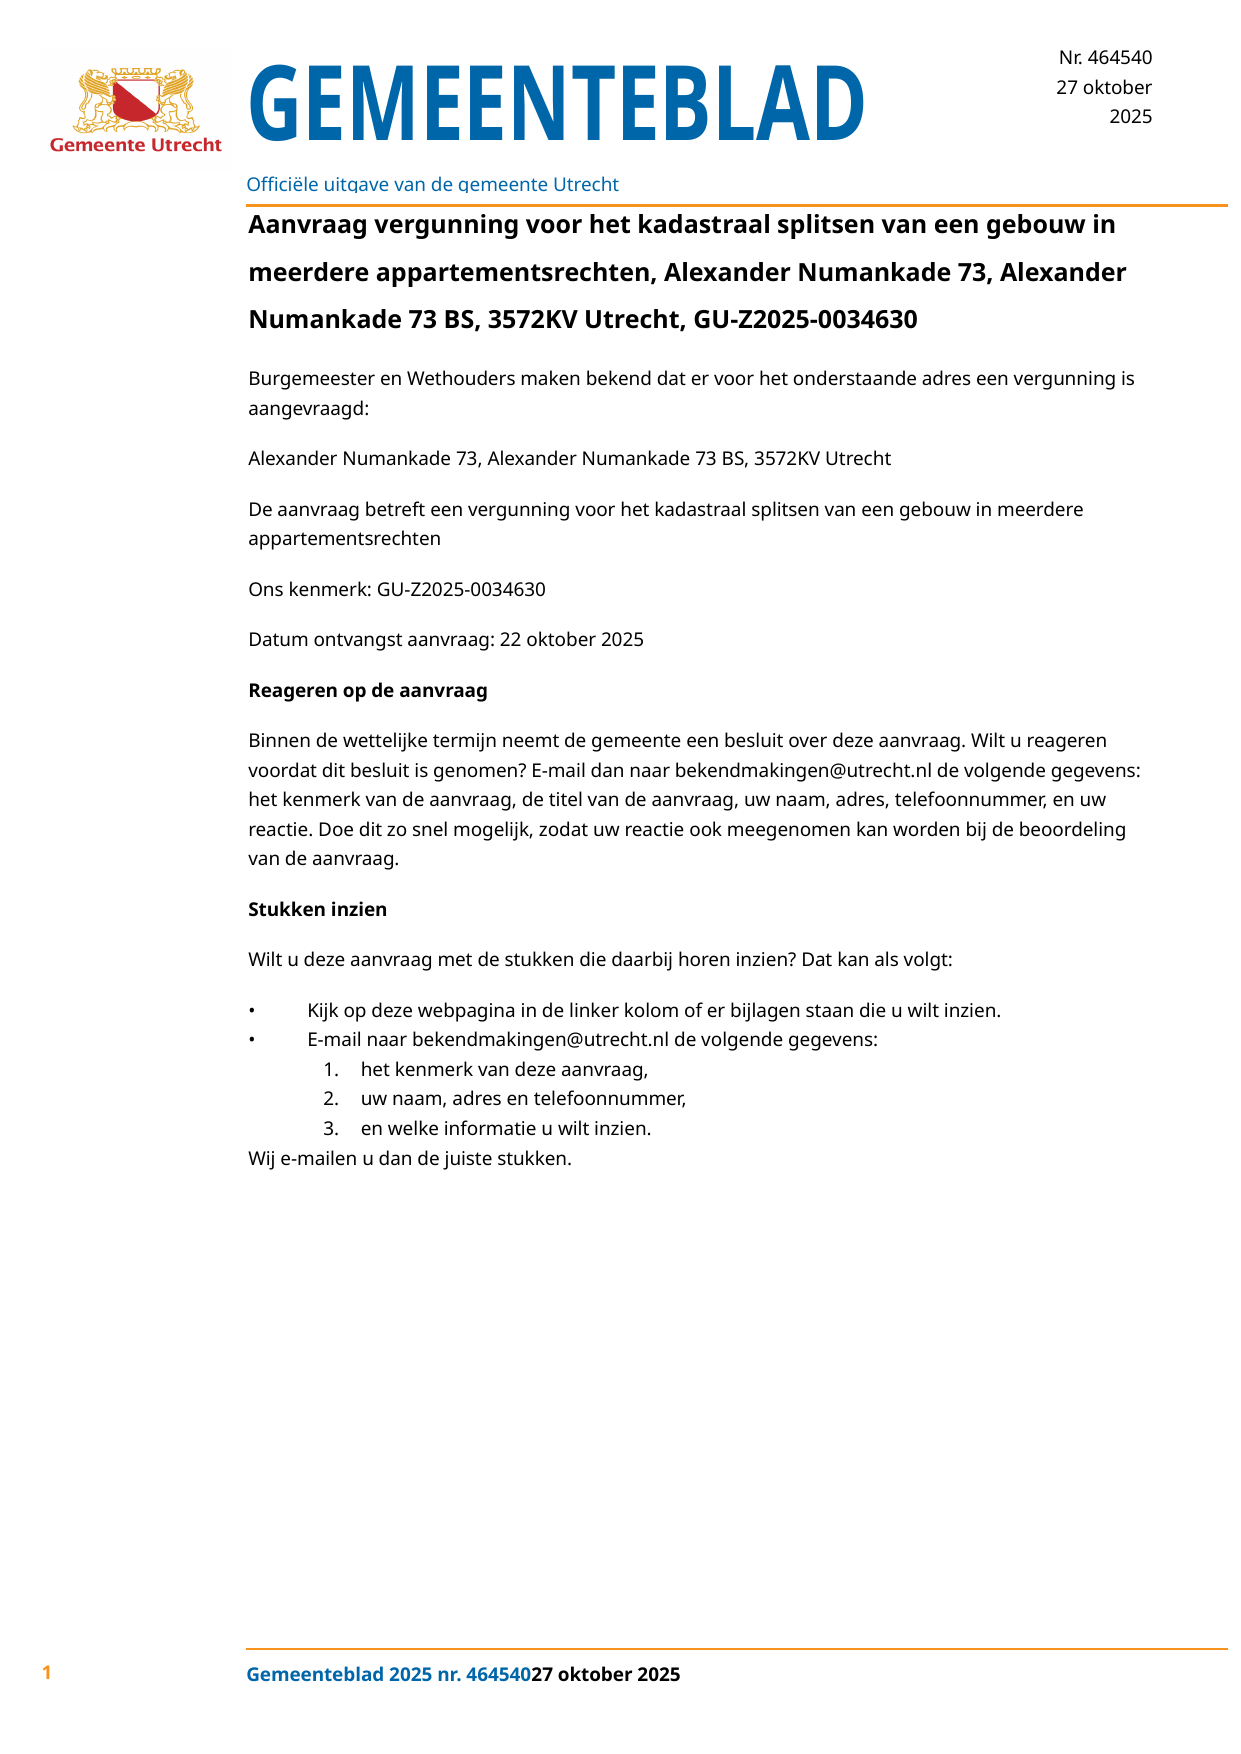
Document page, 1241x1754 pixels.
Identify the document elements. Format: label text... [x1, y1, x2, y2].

text Burgemeester en Wethouders maken bekend dat er voor het onderstaande adres een vergunning is aangevraagd: [248, 366, 1152, 421]
list E-mail naar bekendmakingen@utrecht.nl de volgende gegevens: [248, 1026, 1152, 1052]
text Ons kenmerk: GU-Z2025-0034630 [248, 576, 1152, 602]
text Alexander Numankade 73, Alexander Numankade 73 BS, 3572KV Utrecht [248, 446, 1152, 471]
text Wilt u deze aanvraag met de stukken die daarbij horen inzien? Dat kan als volgt: [248, 946, 1152, 972]
text Datum ontvangst aanvraag: 22 oktober 2025 [248, 626, 1152, 652]
list Kijk op deze webpagina in de linker kolom of er bijlagen staan die u wilt inzien. [248, 997, 1152, 1022]
text Aanvraag vergunning voor het kadastraal splitsen van een gebouw in meerdere appartementsrechten, Alexander Numankade 73, Alexander Numankade 73 BS, 3572KV Utrecht, GU-Z2025-0034630 [248, 207, 1152, 336]
list het kenmerk van deze aanvraag, [323, 1056, 1152, 1082]
list en welke informatie u wilt inzien. [323, 1115, 1152, 1141]
text Reageren op de aanvraag [248, 677, 1152, 702]
text Binnen de wettelijke termijn neemt de gemeente een besluit over deze aanvraag. Wilt u reageren voordat dit besluit is genomen? E-mail dan naar bekendmakingen@utrecht.nl de volgende gegevens: het kenmerk van de aanvraag, de titel van de aanvraag, uw naam, adres, telefoonnummer, en uw reactie. Doe dit zo snel mogelijk, zodat uw reactie ook meegenomen kan worden bij de beoordeling van de aanvraag. [248, 727, 1152, 871]
text De aanvraag betreft een vergunning voor het kadastraal splitsen van een gebouw in meerdere appartementsrechten [248, 496, 1152, 551]
text Wij e-mailen u dan de juiste stukken. [248, 1145, 1152, 1170]
text Stukken inzien [248, 896, 1152, 922]
list uw naam, adres en telefoonnummer, [323, 1086, 1152, 1111]
picture [41, 47, 231, 172]
